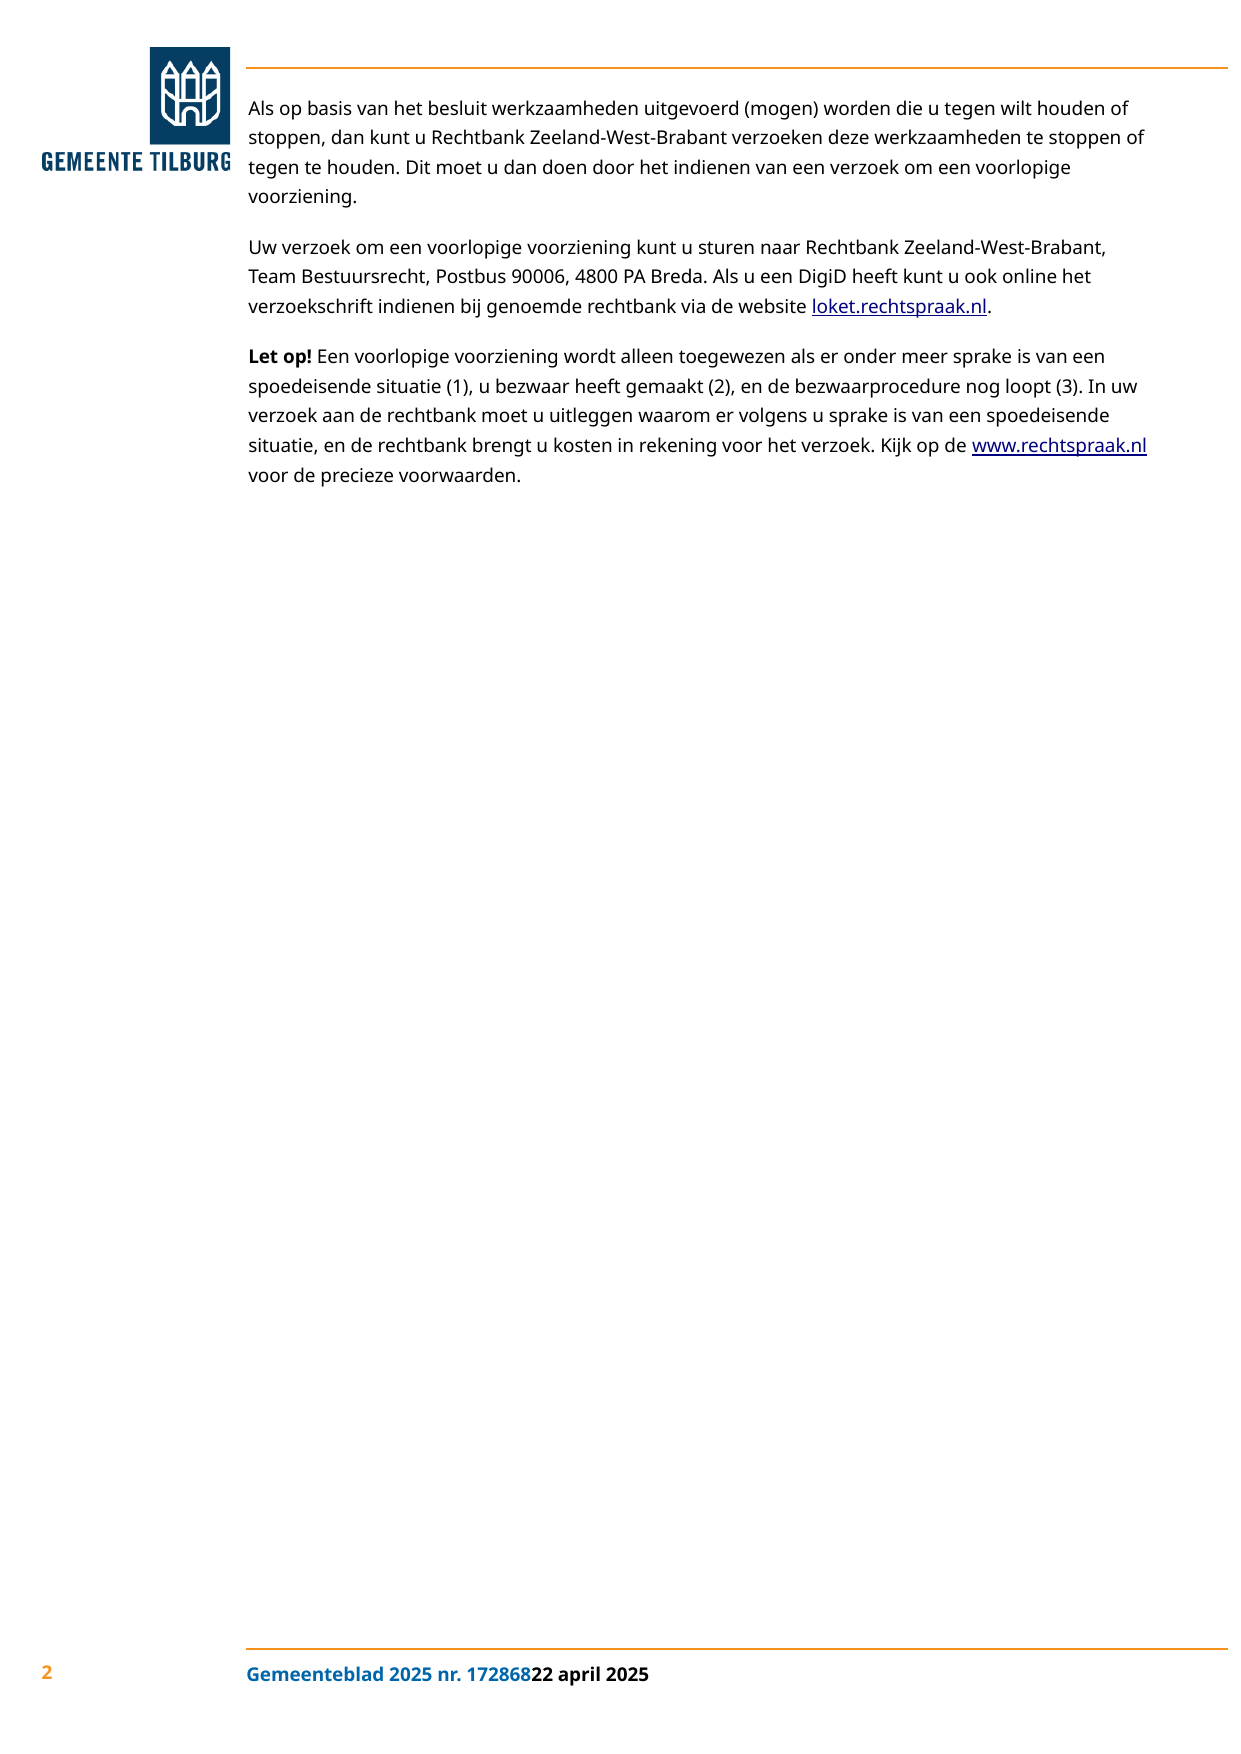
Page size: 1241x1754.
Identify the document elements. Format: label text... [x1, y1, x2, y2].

text Als op basis van het besluit werkzaamheden uitgevoerd (mogen) worden die u tegen wilt houden of stoppen, dan kunt u Rechtbank Zeeland-West-Brabant verzoeken deze werkzaamheden te stoppen of tegen te houden. Dit moet u dan doen door het indienen van een verzoek om een voorlopige voorziening. [248, 95, 1152, 209]
text Let op! Een voorlopige voorziening wordt alleen toegewezen als er onder meer sprake is van een spoedeisende situatie (1), u bezwaar heeft gemaakt (2), en de bezwaarprocedure nog loopt (3). In uw verzoek aan de rechtbank moet u uitleggen waarom er volgens u sprake is van een spoedeisende situatie, en de rechtbank brengt u kosten in rekening voor het verzoek. Kijk op de www.rechtspraak.nl voor de precieze voorwaarden. [248, 343, 1152, 488]
picture [41, 47, 231, 172]
text Uw verzoek om een voorlopige voorziening kunt u sturen naar Rechtbank Zeeland-West-Brabant, Team Bestuursrecht, Postbus 90006, 4800 PA Breda. Als u een DigiD heeft kunt u ook online het verzoekschrift indienen bij genoemde rechtbank via de website loket.rechtspraak.nl. [248, 234, 1152, 319]
